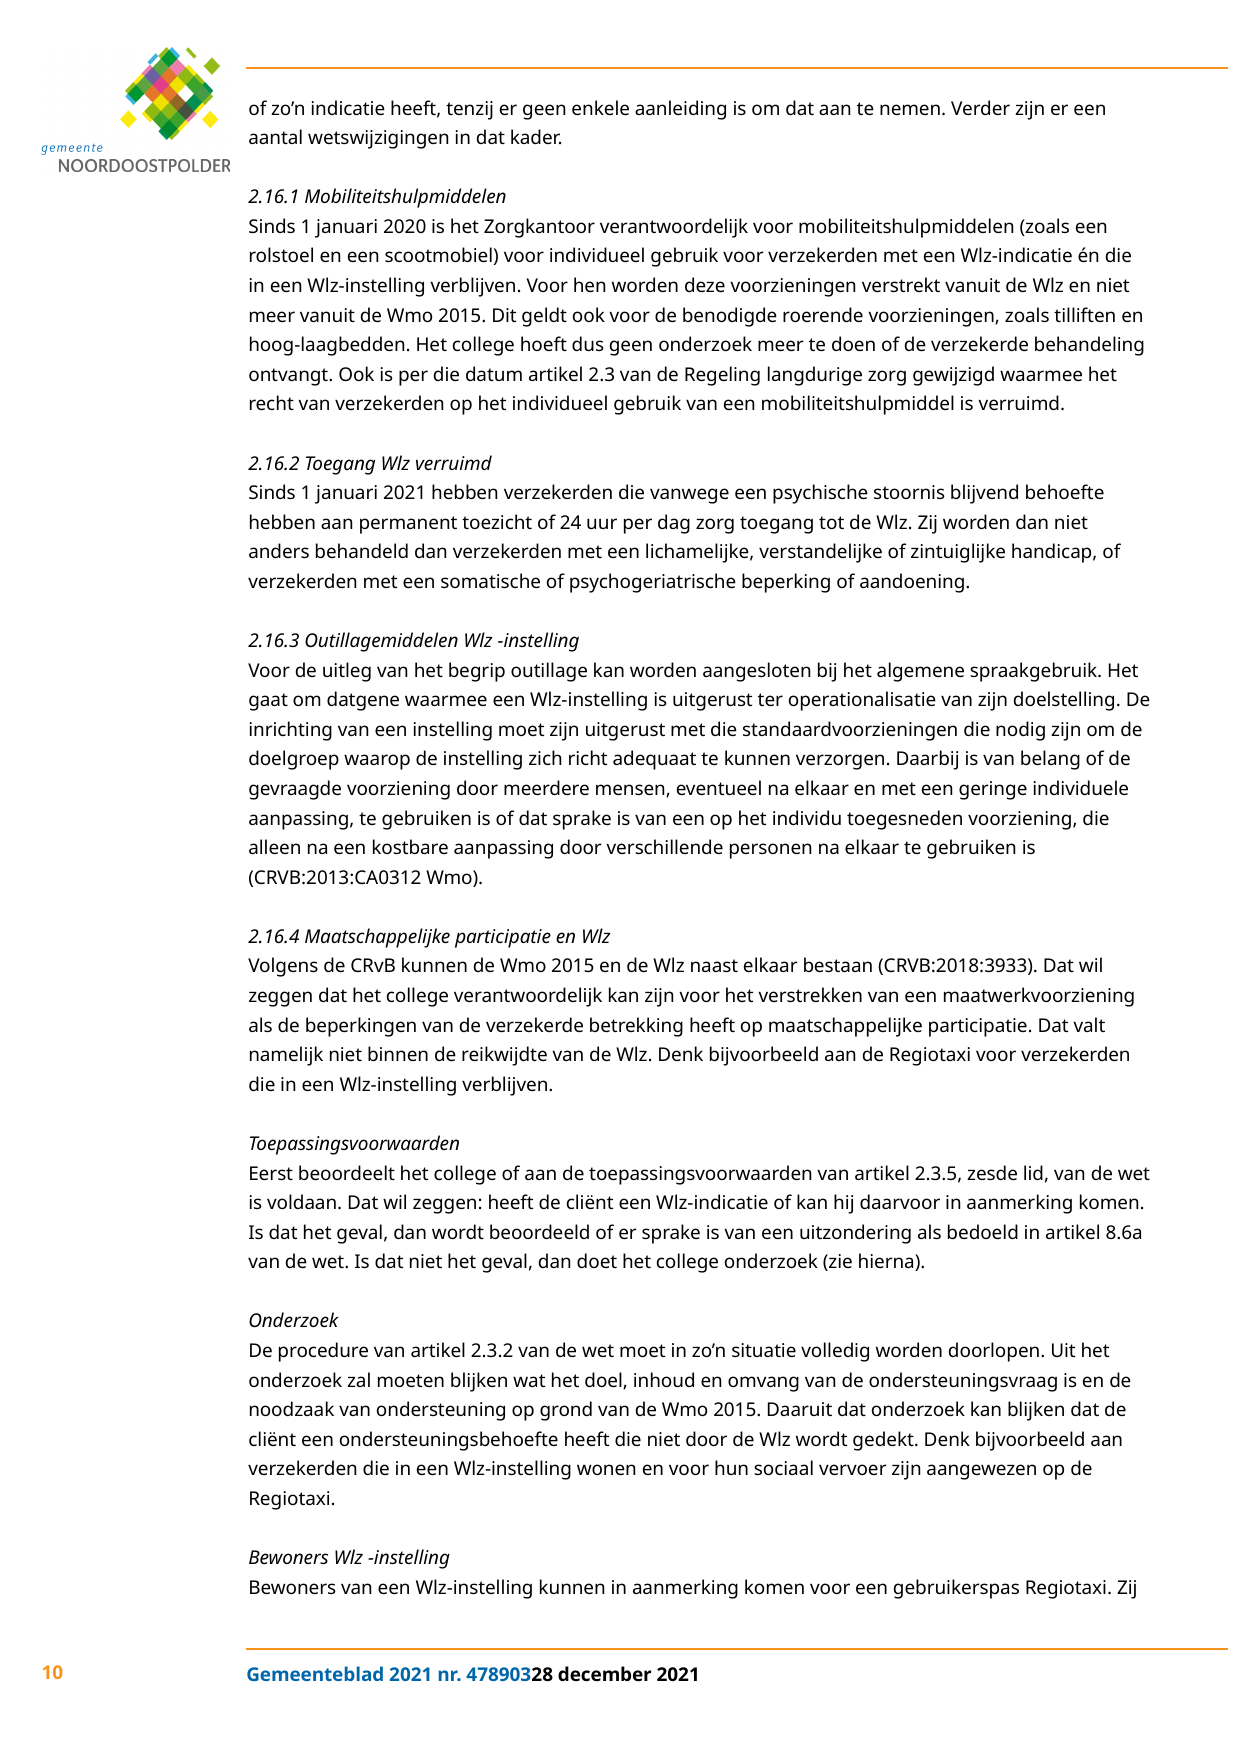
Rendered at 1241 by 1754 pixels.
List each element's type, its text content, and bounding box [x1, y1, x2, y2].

picture [41, 47, 231, 172]
text Toepassingsvoorwaarden [248, 1130, 1152, 1156]
text Voor de uitleg van het begrip outillage kan worden aangesloten bij het algemene spraakgebruik. Het gaat om datgene waarmee een Wlz-instelling is uitgerust ter operationalisatie van zijn doelstelling. De inrichting van een instelling moet zijn uitgerust met die standaardvoorzieningen die nodig zijn om de doelgroep waarop de instelling zich richt adequaat te kunnen verzorgen. Daarbij is van belang of de gevraagde voorziening door meerdere mensen, eventueel na elkaar en met een geringe individuele aanpassing, te gebruiken is of dat sprake is van een op het individu toegesneden voorziening, die alleen na een kostbare aanpassing door verschillende personen na elkaar te gebruiken is (CRVB:2013:CA0312 Wmo). [248, 657, 1152, 890]
text Sinds 1 januari 2021 hebben verzekerden die vanwege een psychische stoornis blijvend behoefte hebben aan permanent toezicht of 24 uur per dag zorg toegang tot de Wlz. Zij worden dan niet anders behandeld dan verzekerden met een lichamelijke, verstandelijke of zintuiglijke handicap, of verzekerden met een somatische of psychogeriatrische beperking of aandoening. [248, 479, 1152, 594]
text Sinds 1 januari 2020 is het Zorgkantoor verantwoordelijk voor mobiliteitshulpmiddelen (zoals een rolstoel en een scootmobiel) voor individueel gebruik voor verzekerden met een Wlz-indicatie én die in een Wlz-instelling verblijven. Voor hen worden deze voorzieningen verstrekt vanuit de Wlz en niet meer vanuit de Wmo 2015. Dit geldt ook voor de benodigde roerende voorzieningen, zoals tilliften en hoog-laagbedden. Het college hoeft dus geen onderzoek meer te doen of de verzekerde behandeling ontvangt. Ook is per die datum artikel 2.3 van de Regeling langdurige zorg gewijzigd waarmee het recht van verzekerden op het individueel gebruik van een mobiliteitshulpmiddel is verruimd. [248, 213, 1152, 416]
text Bewoners van een Wlz-instelling kunnen in aanmerking komen voor een gebruikerspas Regiotaxi. Zij [248, 1574, 1152, 1600]
text Onderzoek [248, 1308, 1152, 1333]
text of zo’n indicatie heeft, tenzij er geen enkele aanleiding is om dat aan te nemen. Verder zijn er een aantal wetswijzigingen in dat kader. [248, 95, 1152, 150]
text De procedure van artikel 2.3.2 van de wet moet in zo’n situatie volledig worden doorlopen. Uit het onderzoek zal moeten blijken wat het doel, inhoud en omvang van de ondersteuningsvraag is en de noodzaak van ondersteuning op grond van de Wmo 2015. Daaruit dat onderzoek kan blijken dat de cliënt een ondersteuningsbehoefte heeft die niet door de Wlz wordt gedekt. Denk bijvoorbeeld aan verzekerden die in een Wlz-instelling wonen en voor hun sociaal vervoer zijn aangewezen op de Regiotaxi. [248, 1337, 1152, 1511]
text 2.16.4 Maatschappelijke participatie en Wlz [248, 923, 1152, 949]
text 2.16.1 Mobiliteitshulpmiddelen [248, 183, 1152, 209]
text Volgens de CRvB kunnen de Wmo 2015 en de Wlz naast elkaar bestaan (CRVB:2018:3933). Dat wil zeggen dat het college verantwoordelijk kan zijn voor het verstrekken van een maatwerkvoorziening als de beperkingen van de verzekerde betrekking heeft op maatschappelijke participatie. Dat valt namelijk niet binnen de reikwijdte van de Wlz. Denk bijvoorbeeld aan de Regiotaxi voor verzekerden die in een Wlz-instelling verblijven. [248, 953, 1152, 1097]
text Eerst beoordeelt het college of aan de toepassingsvoorwaarden van artikel 2.3.5, zesde lid, van de wet is voldaan. Dat wil zeggen: heeft de cliënt een Wlz-indicatie of kan hij daarvoor in aanmerking komen. Is dat het geval, dan wordt beoordeeld of er sprake is van een uitzondering als bedoeld in artikel 8.6a van de wet. Is dat niet het geval, dan doet het college onderzoek (zie hierna). [248, 1160, 1152, 1274]
text 2.16.2 Toegang Wlz verruimd [248, 450, 1152, 476]
text Bewoners Wlz -instelling [248, 1544, 1152, 1570]
text 2.16.3 Outillagemiddelen Wlz -instelling [248, 627, 1152, 653]
